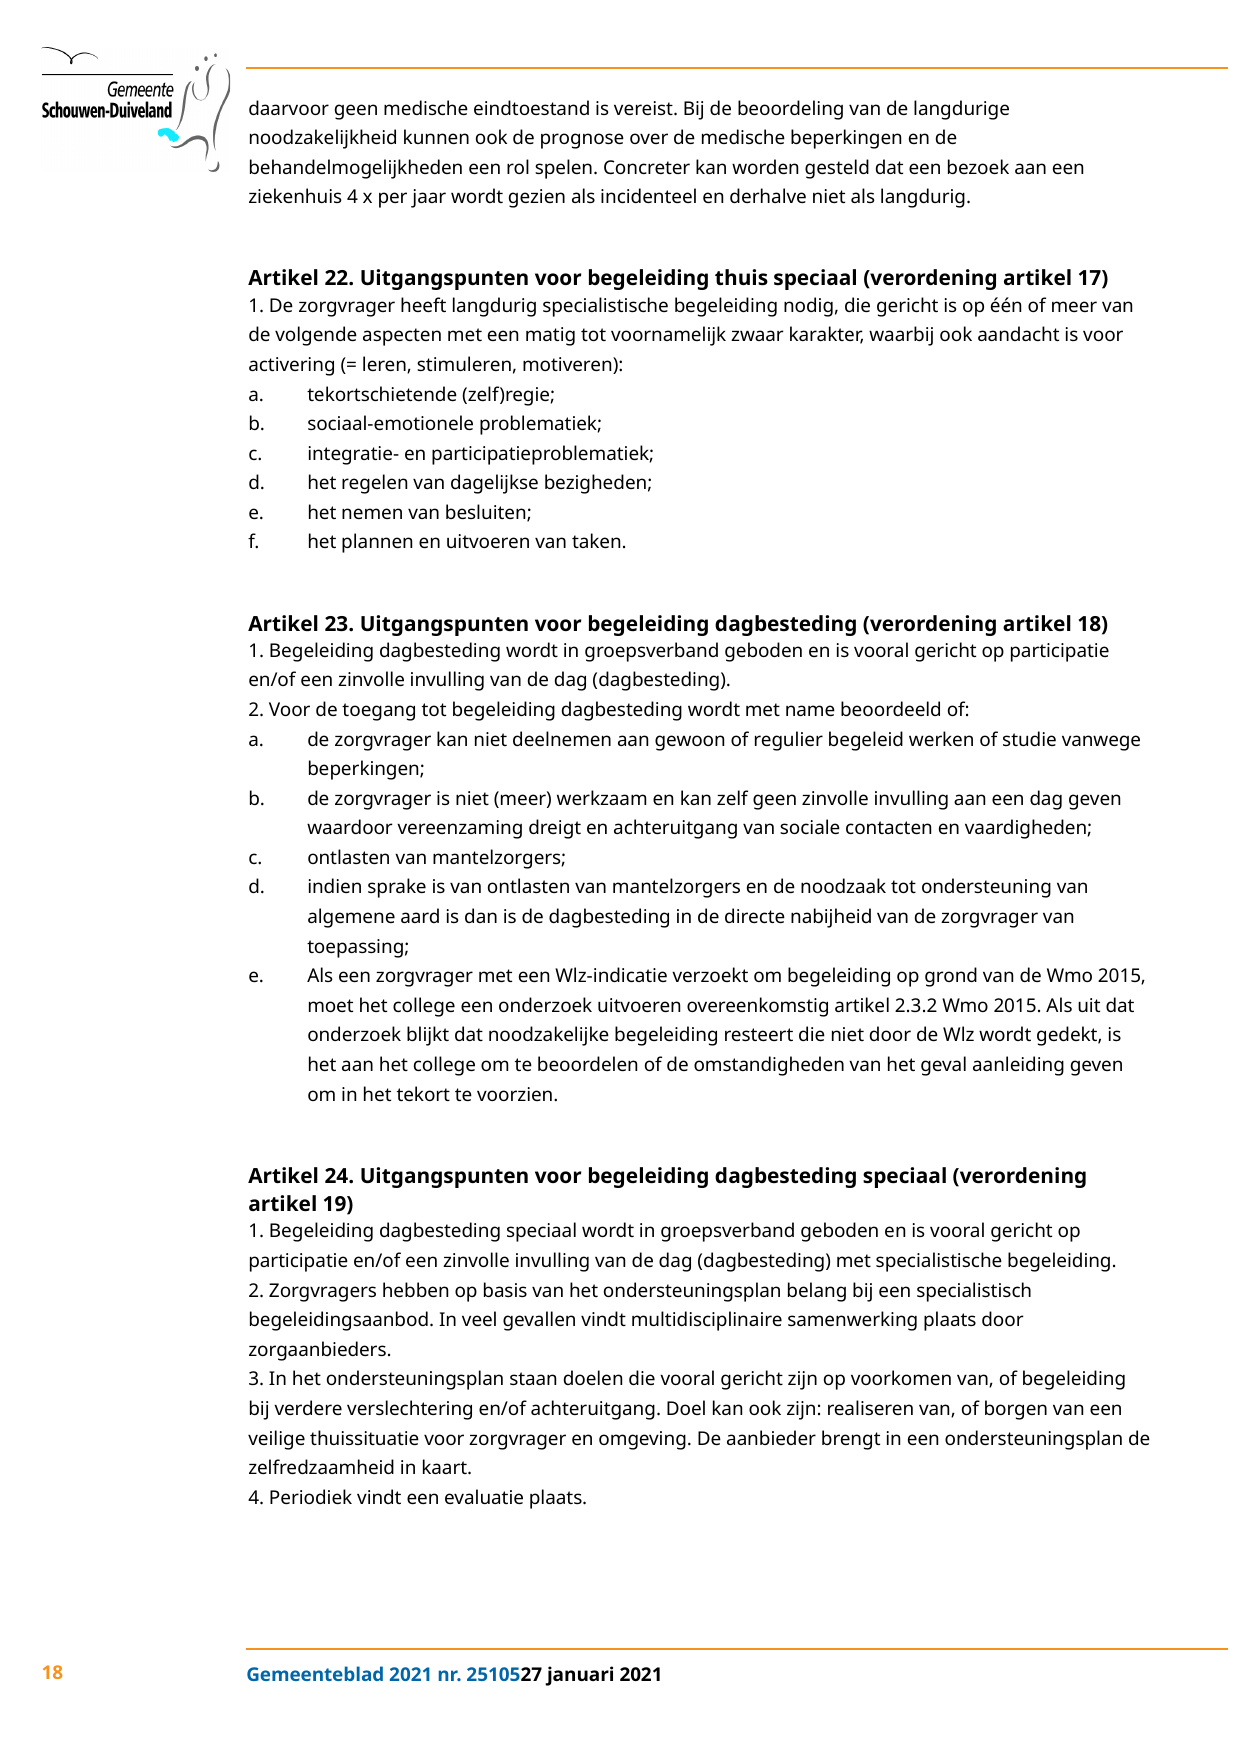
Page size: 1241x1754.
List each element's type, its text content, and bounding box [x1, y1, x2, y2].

text 4. Periodiek vindt een evaluatie plaats. [248, 1484, 1152, 1510]
text 2. Zorgvragers hebben op basis van het ondersteuningsplan belang bij een specialistisch begeleidingsaanbod. In veel gevallen vindt multidisciplinaire samenwerking plaats door zorgaanbieders. [248, 1277, 1152, 1362]
list het regelen van dagelijkse bezigheden; [248, 469, 1152, 495]
text daarvoor geen medische eindtoestand is vereist. Bij de beoordeling van de langdurige noodzakelijkheid kunnen ook de prognose over de medische beperkingen en de behandelmogelijkheden een rol spelen. Concreter kan worden gesteld dat een bezoek aan een ziekenhuis 4 x per jaar wordt gezien als incidenteel en derhalve niet als langdurig. [248, 95, 1152, 209]
picture [41, 47, 231, 172]
list ontlasten van mantelzorgers; [248, 844, 1152, 870]
list sociaal-emotionele problematiek; [248, 410, 1152, 436]
text 1. Begeleiding dagbesteding wordt in groepsverband geboden en is vooral gericht op participatie en/of een zinvolle invulling van de dag (dagbesteding). [248, 637, 1152, 692]
list integratie- en participatieproblematiek; [248, 440, 1152, 466]
list de zorgvrager is niet (meer) werkzaam en kan zelf geen zinvolle invulling aan een dag geven waardoor vereenzaming dreigt en achteruitgang van sociale contacten en vaardigheden; [248, 785, 1152, 840]
text 1. Begeleiding dagbesteding speciaal wordt in groepsverband geboden en is vooral gericht op participatie en/of een zinvolle invulling van de dag (dagbesteding) met specialistische begeleiding. [248, 1218, 1152, 1273]
text Artikel 23. Uitgangspunten voor begeleiding dagbesteding (verordening artikel 18) [248, 609, 1152, 637]
list de zorgvrager kan niet deelnemen aan gewoon of regulier begeleid werken of studie vanwege beperkingen; [248, 726, 1152, 781]
list het nemen van besluiten; [248, 499, 1152, 525]
list tekortschietende (zelf)regie; [248, 381, 1152, 406]
list het plannen en uitvoeren van taken. [248, 529, 1152, 554]
text 3. In het ondersteuningsplan staan doelen die vooral gericht zijn op voorkomen van, of begeleiding bij verdere verslechtering en/of achteruitgang. Doel kan ook zijn: realiseren van, of borgen van een veilige thuissituatie voor zorgvrager en omgeving. De aanbieder brengt in een ondersteuningsplan de zelfredzaamheid in kaart. [248, 1366, 1152, 1480]
list indien sprake is van ontlasten van mantelzorgers en de noodzaak tot ondersteuning van algemene aard is dan is de dagbesteding in de directe nabijheid van de zorgvrager van toepassing; [248, 874, 1152, 959]
text 2. Voor de toegang tot begeleiding dagbesteding wordt met name beoordeeld of: [248, 696, 1152, 722]
list Als een zorgvrager met een Wlz-indicatie verzoekt om begeleiding op grond van de Wmo 2015, moet het college een onderzoek uitvoeren overeenkomstig artikel 2.3.2 Wmo 2015. Als uit dat onderzoek blijkt dat noodzakelijke begeleiding resteert die niet door de Wlz wordt gedekt, is het aan het college om te beoordelen of de omstandigheden van het geval aanleiding geven om in het tekort te voorzien. [248, 962, 1152, 1107]
text 1. De zorgvrager heeft langdurig specialistische begeleiding nodig, die gericht is op één of meer van de volgende aspecten met een matig tot voornamelijk zwaar karakter, waarbij ook aandacht is voor activering (= leren, stimuleren, motiveren): [248, 292, 1152, 377]
text Artikel 24. Uitgangspunten voor begeleiding dagbesteding speciaal (verordening artikel 19) [248, 1161, 1152, 1218]
text Artikel 22. Uitgangspunten voor begeleiding thuis speciaal (verordening artikel 17) [248, 263, 1152, 292]
